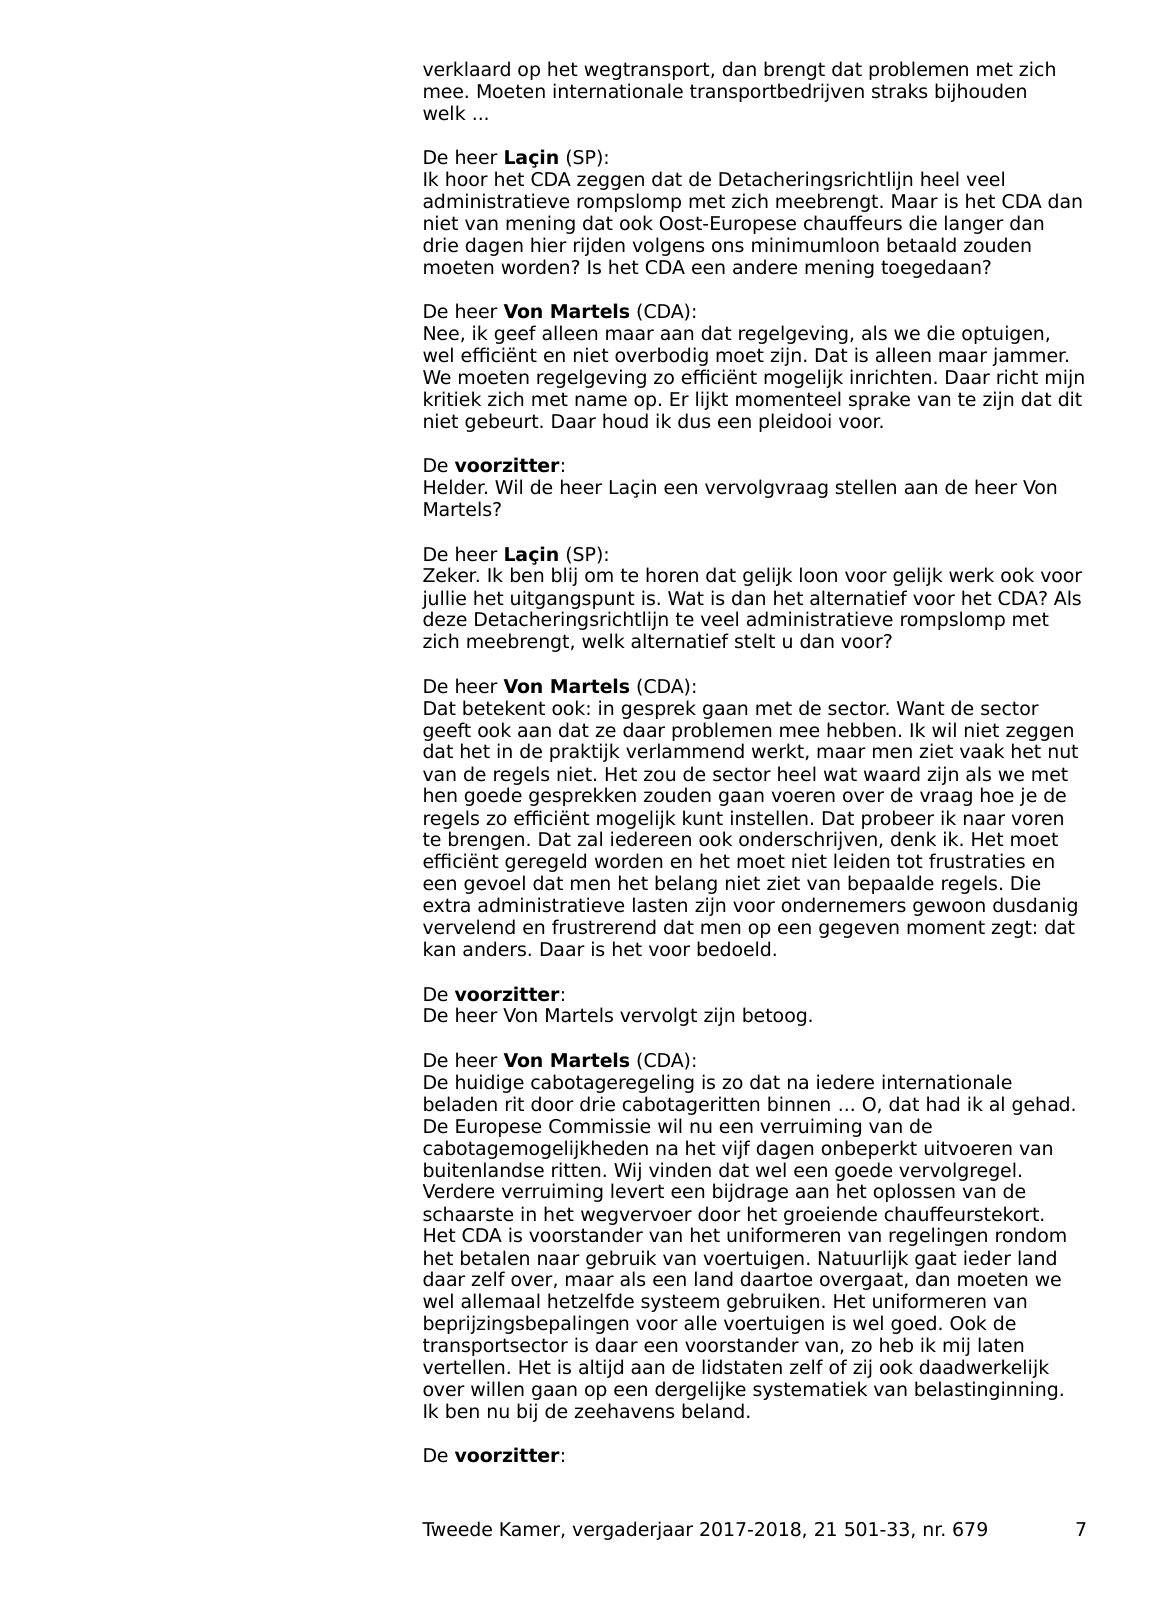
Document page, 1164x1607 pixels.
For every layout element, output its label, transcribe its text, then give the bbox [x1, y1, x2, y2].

text Dat betekent ook: in gesprek gaan met de sector. Want de sector geeft ook aan dat ze daar problemen mee hebben. Ik wil niet zeggen dat het in de praktijk verlammend werkt, maar men ziet vaak het nut van de regels niet. Het zou de sector heel wat waard zijn als we met hen goede gesprekken zouden gaan voeren over de vraag hoe je de regels zo efficiënt mogelijk kunt instellen. Dat probeer ik naar voren te brengen. Dat zal iedereen ook onderschrijven, denk ik. Het moet efficiënt geregeld worden en het moet niet leiden tot frustraties en een gevoel dat men het belang niet ziet van bepaalde regels. Die extra administratieve lasten zijn voor ondernemers gewoon dusdanig vervelend en frustrerend dat men op een gegeven moment zegt: dat kan anders. Daar is het voor bedoeld. [422, 697, 1087, 961]
text Ik hoor het CDA zeggen dat de Detacheringsrichtlijn heel veel administratieve rompslomp met zich meebrengt. Maar is het CDA dan niet van mening dat ook Oost-Europese chauffeurs die langer dan drie dagen hier rijden volgens ons minimumloon betaald zouden moeten worden? Is het CDA een andere mening toegedaan? [422, 169, 1087, 279]
text De heer Laçin (SP): [422, 543, 1087, 565]
text De heer Von Martels (CDA): [422, 301, 1087, 323]
text De voorzitter: [422, 1445, 1087, 1467]
text De voorzitter: [422, 983, 1087, 1005]
text Ik ben nu bij de zeehavens beland. [422, 1401, 1087, 1423]
text De heer Von Martels (CDA): [422, 1049, 1087, 1072]
text De heer Von Martels (CDA): [422, 676, 1087, 697]
text Helder. Wil de heer Laçin een vervolgvraag stellen aan de heer Von Martels? [422, 477, 1087, 521]
text De heer Von Martels vervolgt zijn betoog. [422, 1005, 1087, 1027]
text Nee, ik geef alleen maar aan dat regelgeving, als we die optuigen, wel efficiënt en niet overbodig moet zijn. Dat is alleen maar jammer. We moeten regelgeving zo efficiënt mogelijk inrichten. Daar richt mijn kritiek zich met name op. Er lijkt momenteel sprake van te zijn dat dit niet gebeurt. Daar houd ik dus een pleidooi voor. [422, 323, 1087, 433]
text Zeker. Ik ben blij om te horen dat gelijk loon voor gelijk werk ook voor jullie het uitgangspunt is. Wat is dan het alternatief voor het CDA? Als deze Detacheringsrichtlijn te veel administratieve rompslomp met zich meebrengt, welk alternatief stelt u dan voor? [422, 565, 1087, 653]
text De voorzitter: [422, 455, 1087, 477]
text verklaard op het wegtransport, dan brengt dat problemen met zich mee. Moeten internationale transportbedrijven straks bijhouden welk ... [422, 59, 1087, 125]
text Het CDA is voorstander van het uniformeren van regelingen rondom het betalen naar gebruik van voertuigen. Natuurlijk gaat ieder land daar zelf over, maar als een land daartoe overgaat, dan moeten we wel allemaal hetzelfde systeem gebruiken. Het uniformeren van beprijzingsbepalingen voor alle voertuigen is wel goed. Ook de transportsector is daar een voorstander van, zo heb ik mij laten vertellen. Het is altijd aan de lidstaten zelf of zij ook daadwerkelijk over willen gaan op een dergelijke systematiek van belastinginning. [422, 1225, 1087, 1401]
text De huidige cabotageregeling is zo dat na iedere internationale beladen rit door drie cabotageritten binnen ... O, dat had ik al gehad. De Europese Commissie wil nu een verruiming van de cabotagemogelijkheden na het vijf dagen onbeperkt uitvoeren van buitenlandse ritten. Wij vinden dat wel een goede vervolgregel. Verdere verruiming levert een bijdrage aan het oplossen van de schaarste in het wegvervoer door het groeiende chauffeurstekort. [422, 1072, 1087, 1225]
text De heer Laçin (SP): [422, 147, 1087, 169]
